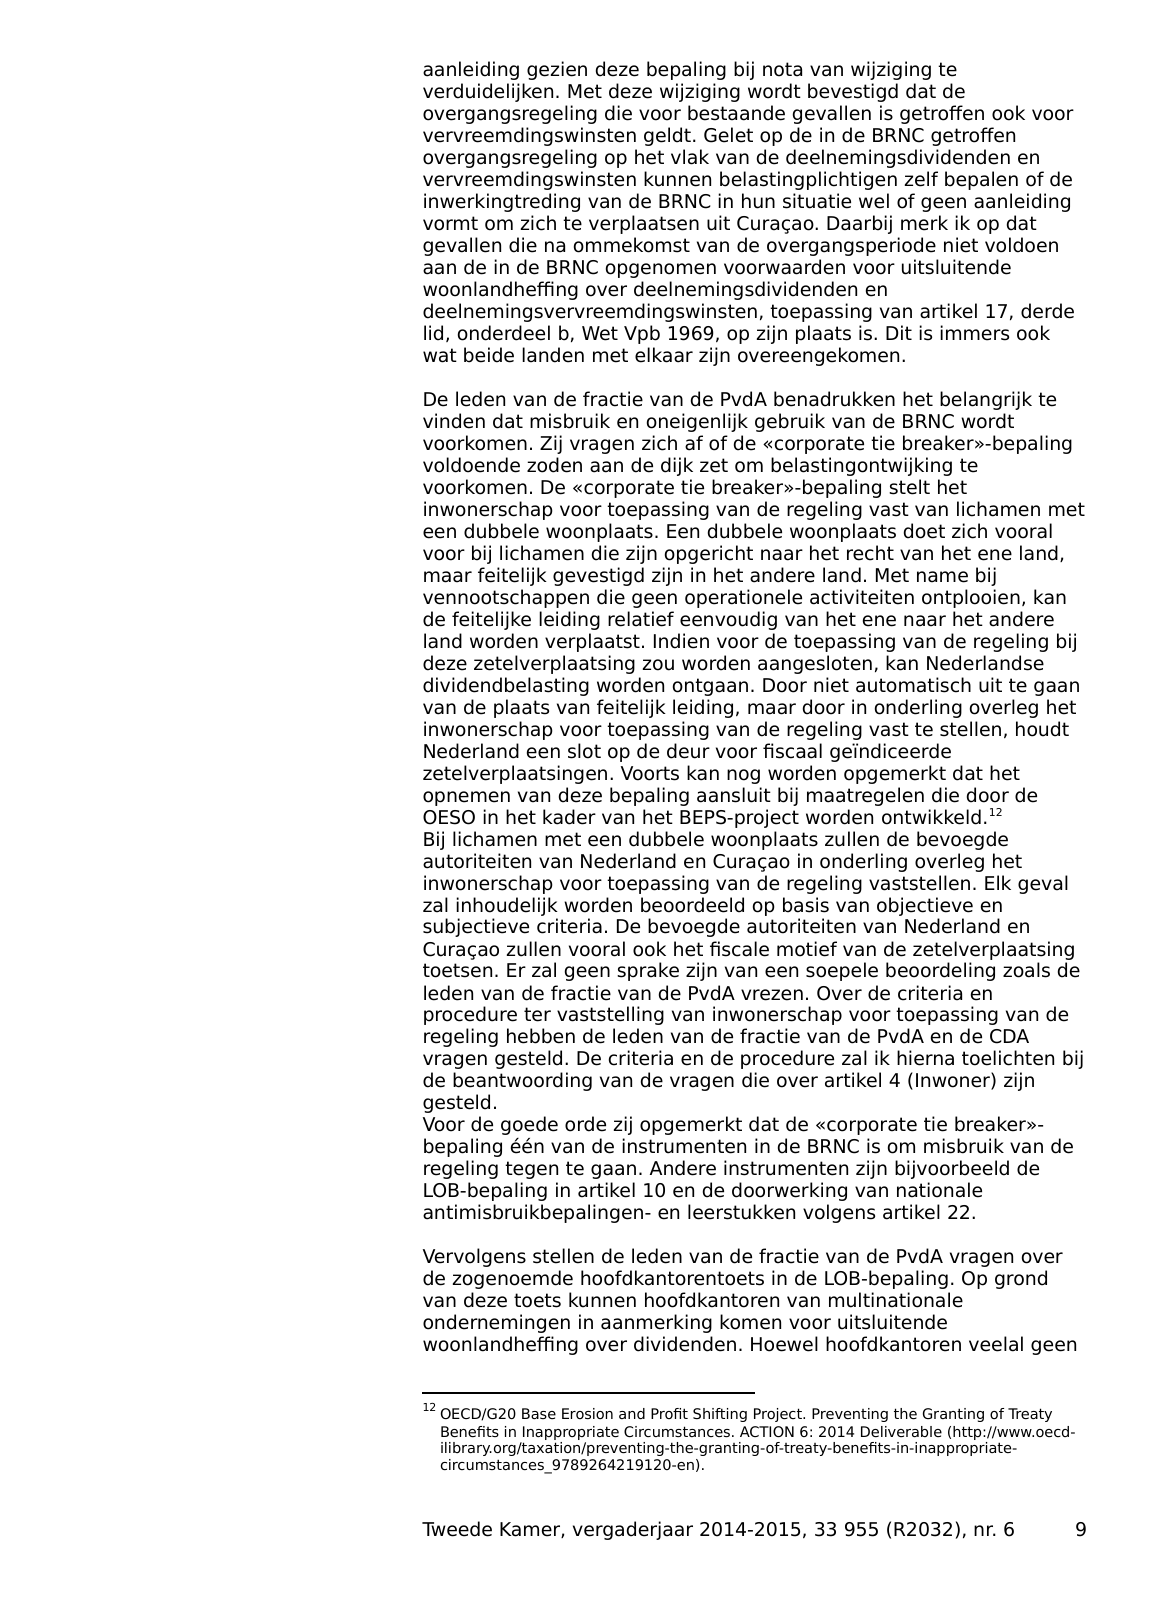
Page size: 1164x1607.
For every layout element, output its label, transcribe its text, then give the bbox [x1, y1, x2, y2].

text aanleiding gezien deze bepaling bij nota van wijziging te verduidelijken. Met deze wijziging wordt bevestigd dat de overgangsregeling die voor bestaande gevallen is getroffen ook voor vervreemdingswinsten geldt. Gelet op de in de BRNC getroffen overgangsregeling op het vlak van de deelnemingsdividenden en vervreemdingswinsten kunnen belastingplichtigen zelf bepalen of de inwerkingtreding van de BRNC in hun situatie wel of geen aanleiding vormt om zich te verplaatsen uit Curaçao. Daarbij merk ik op dat gevallen die na ommekomst van de overgangsperiode niet voldoen aan de in de BRNC opgenomen voorwaarden voor uitsluitende woonlandheffing over deelnemingsdividenden en deelnemingsvervreemdingswinsten, toepassing van artikel 17, derde lid, onderdeel b, Wet Vpb 1969, op zijn plaats is. Dit is immers ook wat beide landen met elkaar zijn overeengekomen. [422, 59, 1087, 367]
text Bij lichamen met een dubbele woonplaats zullen de bevoegde autoriteiten van Nederland en Curaçao in onderling overleg het inwonerschap voor toepassing van de regeling vaststellen. Elk geval zal inhoudelijk worden beoordeeld op basis van objectieve en subjectieve criteria. De bevoegde autoriteiten van Nederland en Curaçao zullen vooral ook het fiscale motief van de zetelverplaatsing toetsen. Er zal geen sprake zijn van een soepele beoordeling zoals de leden van de fractie van de PvdA vrezen. Over de criteria en procedure ter vaststelling van inwonerschap voor toepassing van de regeling hebben de leden van de fractie van de PvdA en de CDA vragen gesteld. De criteria en de procedure zal ik hierna toelichten bij de beantwoording van de vragen die over artikel 4 (Inwoner) zijn gesteld. [422, 828, 1087, 1114]
text De leden van de fractie van de PvdA benadrukken het belangrijk te vinden dat misbruik en oneigenlijk gebruik van de BRNC wordt voorkomen. Zij vragen zich af of de «corporate tie breaker»-bepaling voldoende zoden aan de dijk zet om belastingontwijking te voorkomen. De «corporate tie breaker»-bepaling stelt het inwonerschap voor toepassing van de regeling vast van lichamen met een dubbele woonplaats. Een dubbele woonplaats doet zich vooral voor bij lichamen die zijn opgericht naar het recht van het ene land, maar feitelijk gevestigd zijn in het andere land. Met name bij vennootschappen die geen operationele activiteiten ontplooien, kan de feitelijke leiding relatief eenvoudig van het ene naar het andere land worden verplaatst. Indien voor de toepassing van de regeling bij deze zetelverplaatsing zou worden aangesloten, kan Nederlandse dividendbelasting worden ontgaan. Door niet automatisch uit te gaan van de plaats van feitelijk leiding, maar door in onderling overleg het inwonerschap voor toepassing van de regeling vast te stellen, houdt Nederland een slot op de deur voor fiscaal geïndiceerde zetelverplaatsingen. Voorts kan nog worden opgemerkt dat het opnemen van deze bepaling aansluit bij maatregelen die door de OESO in het kader van het BEPS-project worden ontwikkeld. [422, 389, 1087, 828]
text OECD/G20 Base Erosion and Profit Shifting Project. Preventing the Granting of Treaty Benefits in Inappropriate Circumstances. ACTION 6: 2014 Deliverable (http://www.oecd-ilibrary.org/taxation/preventing-the-granting-of-treaty-benefits-in-inappropriate-circumstances_9789264219120-en). [422, 1402, 1087, 1474]
text Vervolgens stellen de leden van de fractie van de PvdA vragen over de zogenoemde hoofdkantorentoets in de LOB-bepaling. Op grond van deze toets kunnen hoofdkantoren van multinationale ondernemingen in aanmerking komen voor uitsluitende woonlandheffing over dividenden. Hoewel hoofdkantoren veelal geen [422, 1246, 1087, 1356]
text Voor de goede orde zij opgemerkt dat de «corporate tie breaker»-bepaling één van de instrumenten in de BRNC is om misbruik van de regeling tegen te gaan. Andere instrumenten zijn bijvoorbeeld de LOB-bepaling in artikel 10 en de doorwerking van nationale antimisbruikbepalingen- en leerstukken volgens artikel 22. [422, 1114, 1087, 1224]
